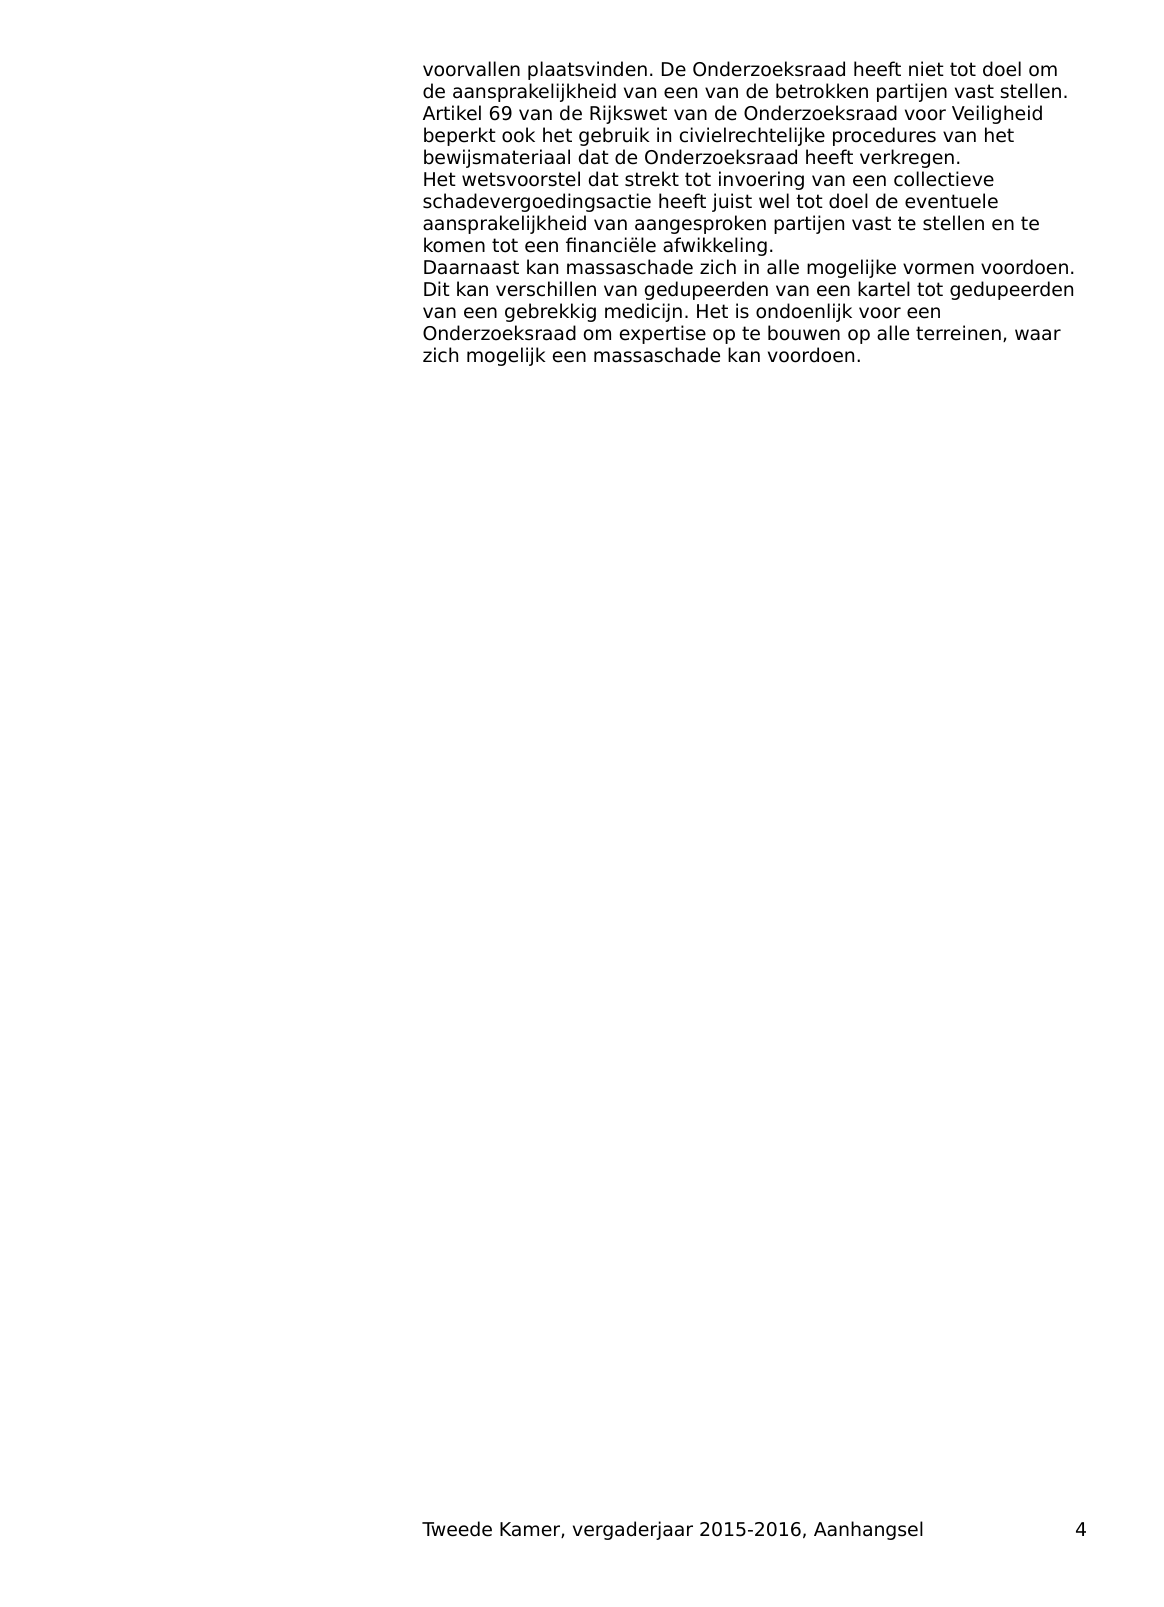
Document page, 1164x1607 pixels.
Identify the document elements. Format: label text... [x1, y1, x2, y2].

text voorvallen plaatsvinden. De Onderzoeksraad heeft niet tot doel om de aansprakelijkheid van een van de betrokken partijen vast stellen. Artikel 69 van de Rijkswet van de Onderzoeksraad voor Veiligheid beperkt ook het gebruik in civielrechtelijke procedures van het bewijsmateriaal dat de Onderzoeksraad heeft verkregen. [422, 59, 1087, 169]
text Het wetsvoorstel dat strekt tot invoering van een collectieve schadevergoedingsactie heeft juist wel tot doel de eventuele aansprakelijkheid van aangesproken partijen vast te stellen en te komen tot een financiële afwikkeling. [422, 169, 1087, 257]
text Daarnaast kan massaschade zich in alle mogelijke vormen voordoen. Dit kan verschillen van gedupeerden van een kartel tot gedupeerden van een gebrekkig medicijn. Het is ondoenlijk voor een Onderzoeksraad om expertise op te bouwen op alle terreinen, waar zich mogelijk een massaschade kan voordoen. [422, 257, 1087, 367]
